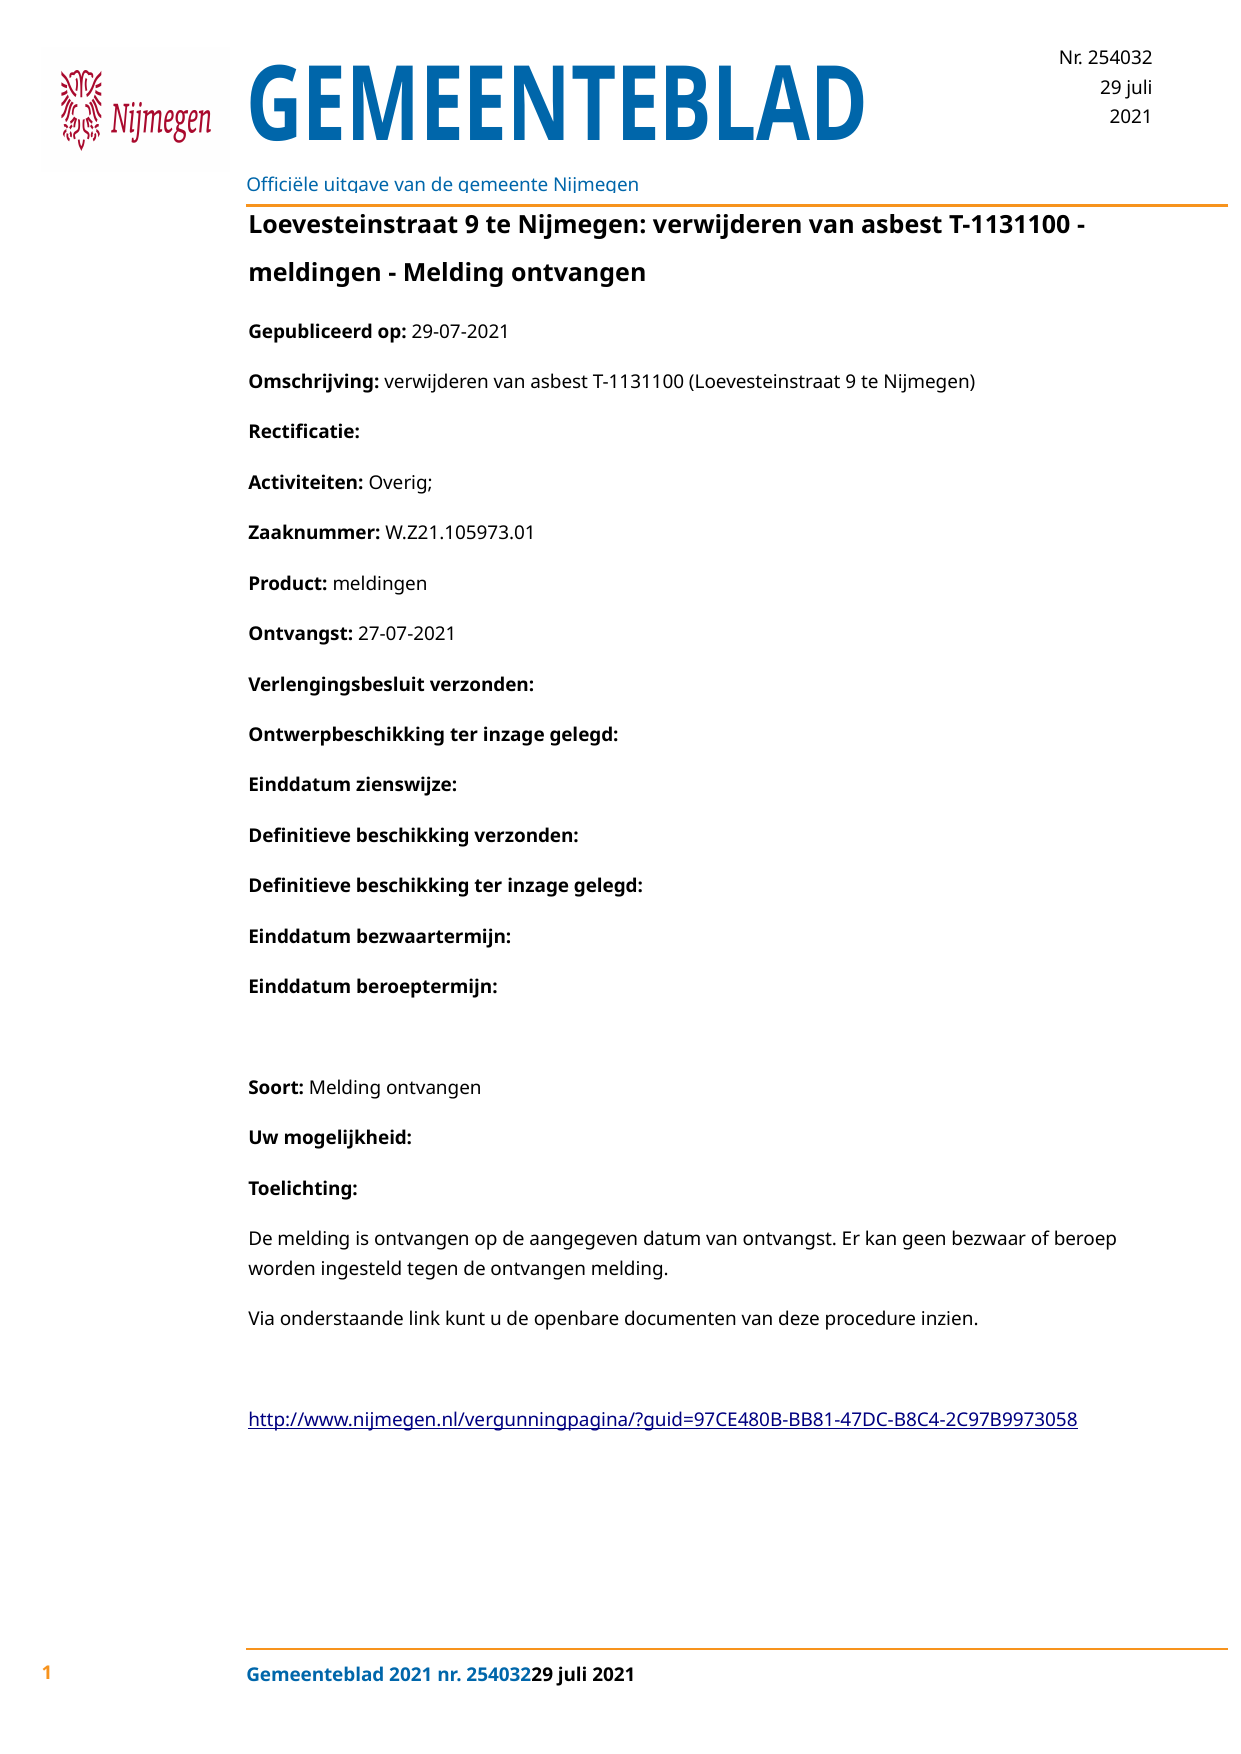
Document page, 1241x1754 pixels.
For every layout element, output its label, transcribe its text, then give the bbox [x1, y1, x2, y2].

text Ontvangst: 27-07-2021 [248, 620, 1152, 646]
text De melding is ontvangen op de aangegeven datum van ontvangst. Er kan geen bezwaar of beroep worden ingesteld tegen de ontvangen melding. [248, 1225, 1152, 1281]
text Ontwerpbeschikking ter inzage gelegd: [248, 721, 1152, 747]
text Zaaknummer: W.Z21.105973.01 [248, 519, 1152, 545]
text Omschrijving: verwijderen van asbest T-1131100 (Loevesteinstraat 9 te Nijmegen) [248, 368, 1152, 394]
text Product: meldingen [248, 570, 1152, 596]
text Definitieve beschikking verzonden: [248, 822, 1152, 848]
text Definitieve beschikking ter inzage gelegd: [248, 872, 1152, 898]
text Activiteiten: Overig; [248, 469, 1152, 495]
text Einddatum zienswijze: [248, 772, 1152, 797]
text Loevesteinstraat 9 te Nijmegen: verwijderen van asbest T-1131100 - meldingen - Melding ontvangen [248, 207, 1152, 288]
text Verlengingsbesluit verzonden: [248, 671, 1152, 697]
text Rectificatie: [248, 419, 1152, 444]
text http://www.nijmegen.nl/vergunningpagina/?guid=97CE480B-BB81-47DC-B8C4-2C97B9973058 [248, 1406, 1152, 1432]
picture [41, 47, 231, 172]
text Gepubliceerd op: 29-07-2021 [248, 318, 1152, 344]
text Einddatum beroeptermijn: [248, 973, 1152, 999]
text Uw mogelijkheid: [248, 1124, 1152, 1150]
text Via onderstaande link kunt u de openbare documenten van deze procedure inzien. [248, 1305, 1152, 1331]
text Toelichting: [248, 1175, 1152, 1201]
text Einddatum bezwaartermijn: [248, 923, 1152, 949]
text Soort: Melding ontvangen [248, 1074, 1152, 1100]
